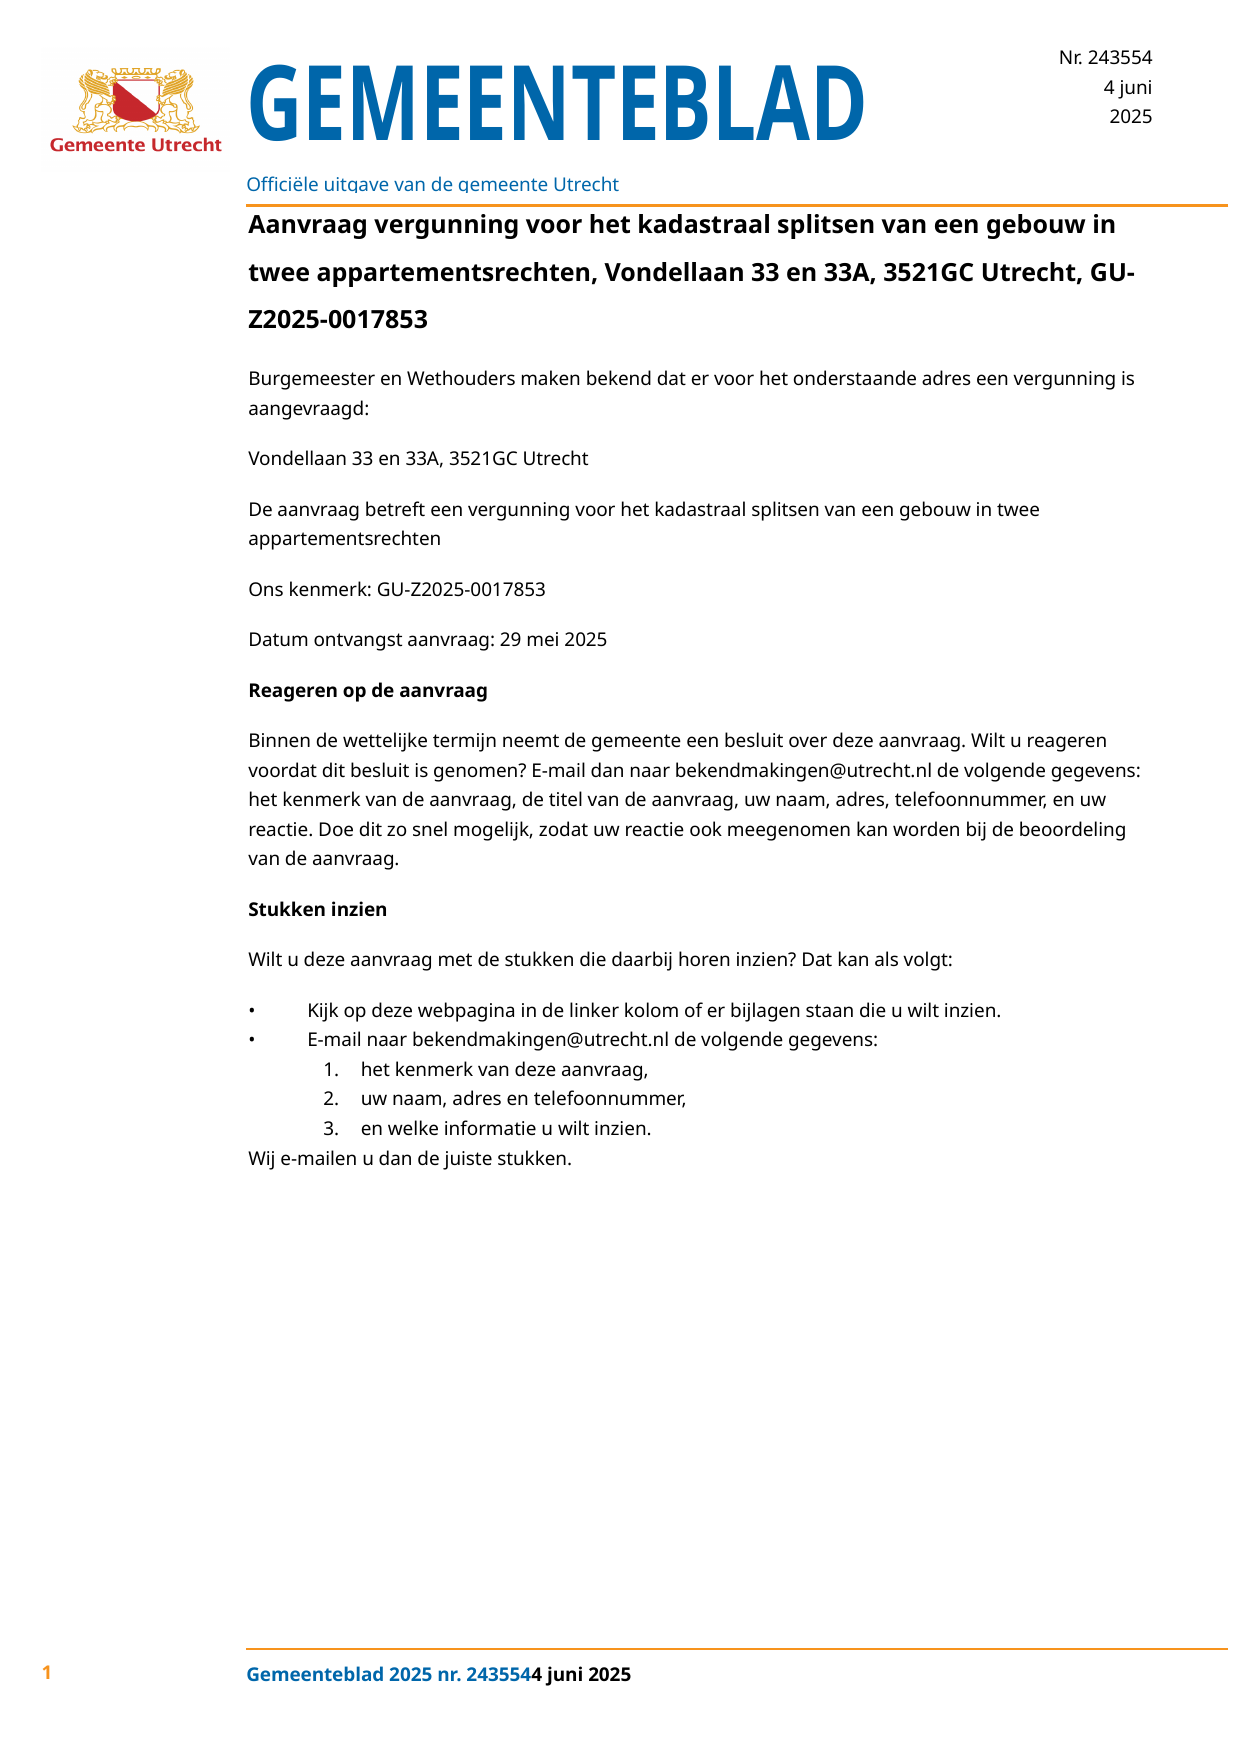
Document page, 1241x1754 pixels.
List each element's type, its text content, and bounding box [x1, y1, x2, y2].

text De aanvraag betreft een vergunning voor het kadastraal splitsen van een gebouw in twee appartementsrechten [248, 496, 1152, 551]
text Vondellaan 33 en 33A, 3521GC Utrecht [248, 446, 1152, 471]
text Aanvraag vergunning voor het kadastraal splitsen van een gebouw in twee appartementsrechten, Vondellaan 33 en 33A, 3521GC Utrecht, GU-Z2025-0017853 [248, 207, 1152, 336]
list E-mail naar bekendmakingen@utrecht.nl de volgende gegevens: [248, 1026, 1152, 1052]
list uw naam, adres en telefoonnummer, [323, 1086, 1152, 1111]
list het kenmerk van deze aanvraag, [323, 1056, 1152, 1082]
list Kijk op deze webpagina in de linker kolom of er bijlagen staan die u wilt inzien. [248, 997, 1152, 1022]
text Stukken inzien [248, 896, 1152, 922]
picture [41, 47, 231, 172]
text Wij e-mailen u dan de juiste stukken. [248, 1145, 1152, 1170]
text Ons kenmerk: GU-Z2025-0017853 [248, 576, 1152, 602]
text Binnen de wettelijke termijn neemt de gemeente een besluit over deze aanvraag. Wilt u reageren voordat dit besluit is genomen? E-mail dan naar bekendmakingen@utrecht.nl de volgende gegevens: het kenmerk van de aanvraag, de titel van de aanvraag, uw naam, adres, telefoonnummer, en uw reactie. Doe dit zo snel mogelijk, zodat uw reactie ook meegenomen kan worden bij de beoordeling van de aanvraag. [248, 727, 1152, 871]
text Burgemeester en Wethouders maken bekend dat er voor het onderstaande adres een vergunning is aangevraagd: [248, 366, 1152, 421]
text Reageren op de aanvraag [248, 677, 1152, 702]
text Wilt u deze aanvraag met de stukken die daarbij horen inzien? Dat kan als volgt: [248, 946, 1152, 972]
list en welke informatie u wilt inzien. [323, 1115, 1152, 1141]
text Datum ontvangst aanvraag: 29 mei 2025 [248, 626, 1152, 652]
